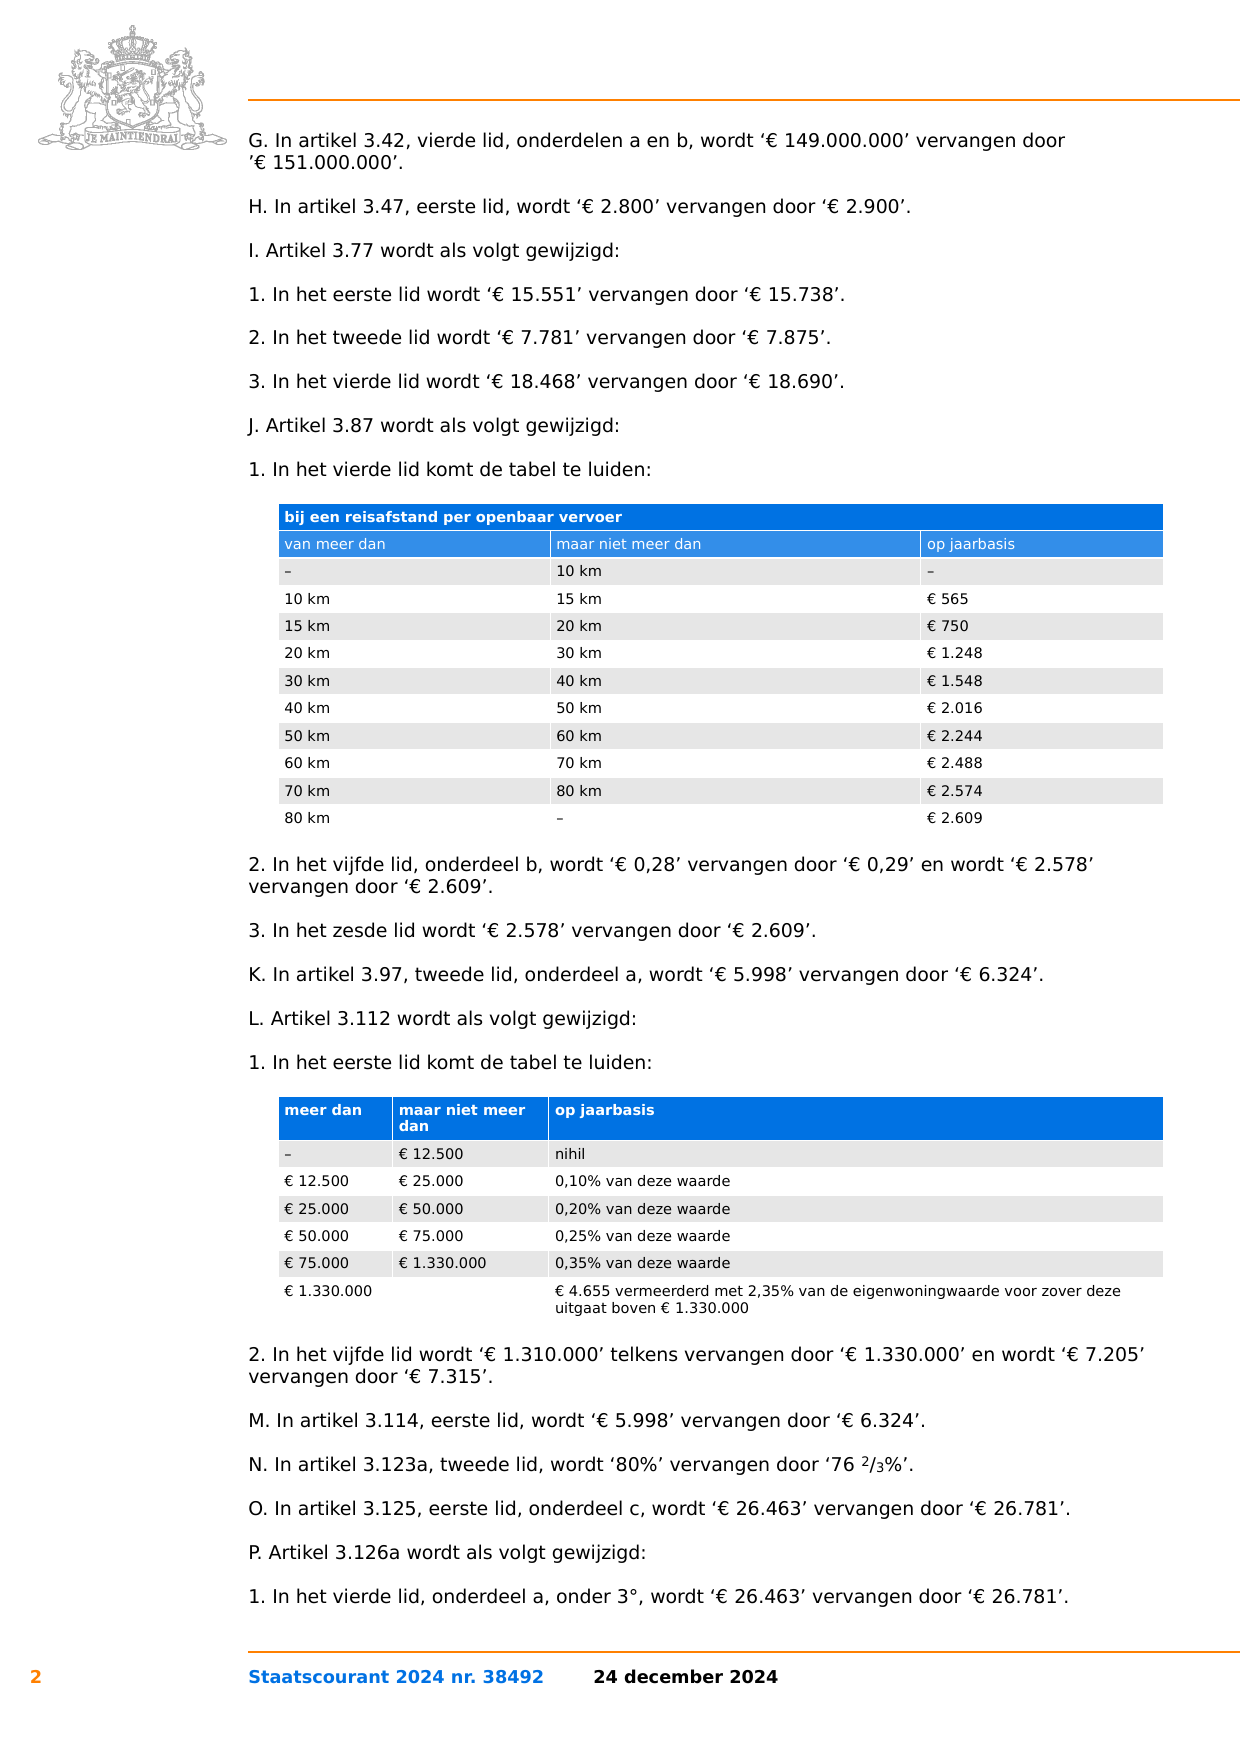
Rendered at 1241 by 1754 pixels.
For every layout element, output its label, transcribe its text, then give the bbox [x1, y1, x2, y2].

table_cell 30 km [279, 668, 550, 694]
table_cell € 12.500 [279, 1169, 392, 1195]
table_cell € 750 [921, 613, 1163, 640]
text 2. In het tweede lid wordt ‘€ 7.781’ vervangen door ‘€ 7.875’. [248, 327, 1163, 349]
table_cell 20 km [279, 641, 550, 667]
text 1. In het vierde lid komt de tabel te luiden: [248, 459, 1163, 481]
table_cell – [279, 559, 550, 585]
table_header maar niet meer dan [393, 1097, 548, 1140]
text 3. In het vierde lid wordt ‘€ 18.468’ vervangen door ‘€ 18.690’. [248, 371, 1163, 393]
table_cell € 12.500 [393, 1141, 548, 1167]
text P. Artikel 3.126a wordt als volgt gewijzigd: [248, 1542, 1163, 1564]
table_cell € 2.488 [921, 750, 1163, 777]
table_cell € 75.000 [393, 1223, 548, 1249]
table_cell 70 km [551, 750, 920, 777]
table_cell 0,35% van deze waarde [549, 1251, 1163, 1277]
table_cell 70 km [279, 778, 550, 804]
text L. Artikel 3.112 wordt als volgt gewijzigd: [248, 1008, 1163, 1030]
table_cell € 25.000 [279, 1196, 392, 1222]
table_cell van meer dan [279, 531, 550, 557]
table_cell € 25.000 [393, 1169, 548, 1195]
text M. In artikel 3.114, eerste lid, wordt ‘€ 5.998’ vervangen door ‘€ 6.324’. [248, 1410, 1163, 1432]
text 2. In het vijfde lid wordt ‘€ 1.310.000’ telkens vervangen door ‘€ 1.330.000’ en wordt ‘€ 7.205’ vervangen door ‘€ 7.315’. [248, 1344, 1163, 1388]
table_cell € 1.548 [921, 668, 1163, 694]
table_cell 50 km [279, 723, 550, 749]
text 3. In het zesde lid wordt ‘€ 2.578’ vervangen door ‘€ 2.609’. [248, 920, 1163, 942]
text K. In artikel 3.97, tweede lid, onderdeel a, wordt ‘€ 5.998’ vervangen door ‘€ 6.324’. [248, 964, 1163, 986]
table_cell 10 km [551, 559, 920, 585]
table_cell € 1.248 [921, 641, 1163, 667]
table_header bij een reisafstand per openbaar vervoer [279, 504, 1163, 530]
table_cell 0,25% van deze waarde [549, 1223, 1163, 1249]
table_cell 50 km [551, 696, 920, 722]
table_cell 20 km [551, 613, 920, 640]
table_cell 15 km [551, 586, 920, 612]
text J. Artikel 3.87 wordt als volgt gewijzigd: [248, 415, 1163, 437]
table_cell 10 km [279, 586, 550, 612]
table_cell € 1.330.000 [279, 1278, 392, 1321]
table_cell nihil [549, 1141, 1163, 1167]
table_cell € 565 [921, 586, 1163, 612]
text N. In artikel 3.123a, tweede lid, wordt ‘80%’ vervangen door ‘76 2/3%’. [248, 1454, 1163, 1476]
table_cell – [551, 805, 920, 831]
text G. In artikel 3.42, vierde lid, onderdelen a en b, wordt ‘€ 149.000.000’ vervangen door ’€ 151.000.000’. [248, 130, 1163, 174]
table_cell € 2.574 [921, 778, 1163, 804]
table_cell € 2.016 [921, 696, 1163, 722]
table_cell – [279, 1141, 392, 1167]
table_cell 80 km [279, 805, 550, 831]
table_cell 15 km [279, 613, 550, 640]
table_cell [393, 1278, 548, 1321]
text O. In artikel 3.125, eerste lid, onderdeel c, wordt ‘€ 26.463’ vervangen door ‘€ 26.781’. [248, 1498, 1163, 1520]
table_cell 0,20% van deze waarde [549, 1196, 1163, 1222]
table_cell € 2.244 [921, 723, 1163, 749]
text 1. In het eerste lid komt de tabel te luiden: [248, 1052, 1163, 1074]
table_header op jaarbasis [549, 1097, 1163, 1140]
table_cell maar niet meer dan [551, 531, 920, 557]
table_cell op jaarbasis [921, 531, 1163, 557]
table_cell € 75.000 [279, 1251, 392, 1277]
table_cell 0,10% van deze waarde [549, 1169, 1163, 1195]
table_cell 40 km [279, 696, 550, 722]
table_cell 30 km [551, 641, 920, 667]
text I. Artikel 3.77 wordt als volgt gewijzigd: [248, 239, 1163, 262]
text 2. In het vijfde lid, onderdeel b, wordt ‘€ 0,28’ vervangen door ‘€ 0,29’ en wordt ‘€ 2.578’ vervangen door ‘€ 2.609’. [248, 854, 1163, 898]
picture [38, 25, 227, 150]
table_cell – [921, 559, 1163, 585]
table_cell € 1.330.000 [393, 1251, 548, 1277]
table_cell 60 km [551, 723, 920, 749]
table_cell 40 km [551, 668, 920, 694]
table_cell € 2.609 [921, 805, 1163, 831]
text 1. In het eerste lid wordt ‘€ 15.551’ vervangen door ‘€ 15.738’. [248, 283, 1163, 305]
table_header meer dan [279, 1097, 392, 1140]
table_cell € 50.000 [393, 1196, 548, 1222]
table_cell € 50.000 [279, 1223, 392, 1249]
table_cell € 4.655 vermeerderd met 2,35% van de eigenwoningwaarde voor zover deze uitgaat boven € 1.330.000 [549, 1278, 1163, 1321]
table_cell 60 km [279, 750, 550, 777]
text H. In artikel 3.47, eerste lid, wordt ‘€ 2.800’ vervangen door ‘€ 2.900’. [248, 196, 1163, 218]
text 1. In het vierde lid, onderdeel a, onder 3°, wordt ‘€ 26.463’ vervangen door ‘€ 26.781’. [248, 1586, 1163, 1607]
table_cell 80 km [551, 778, 920, 804]
